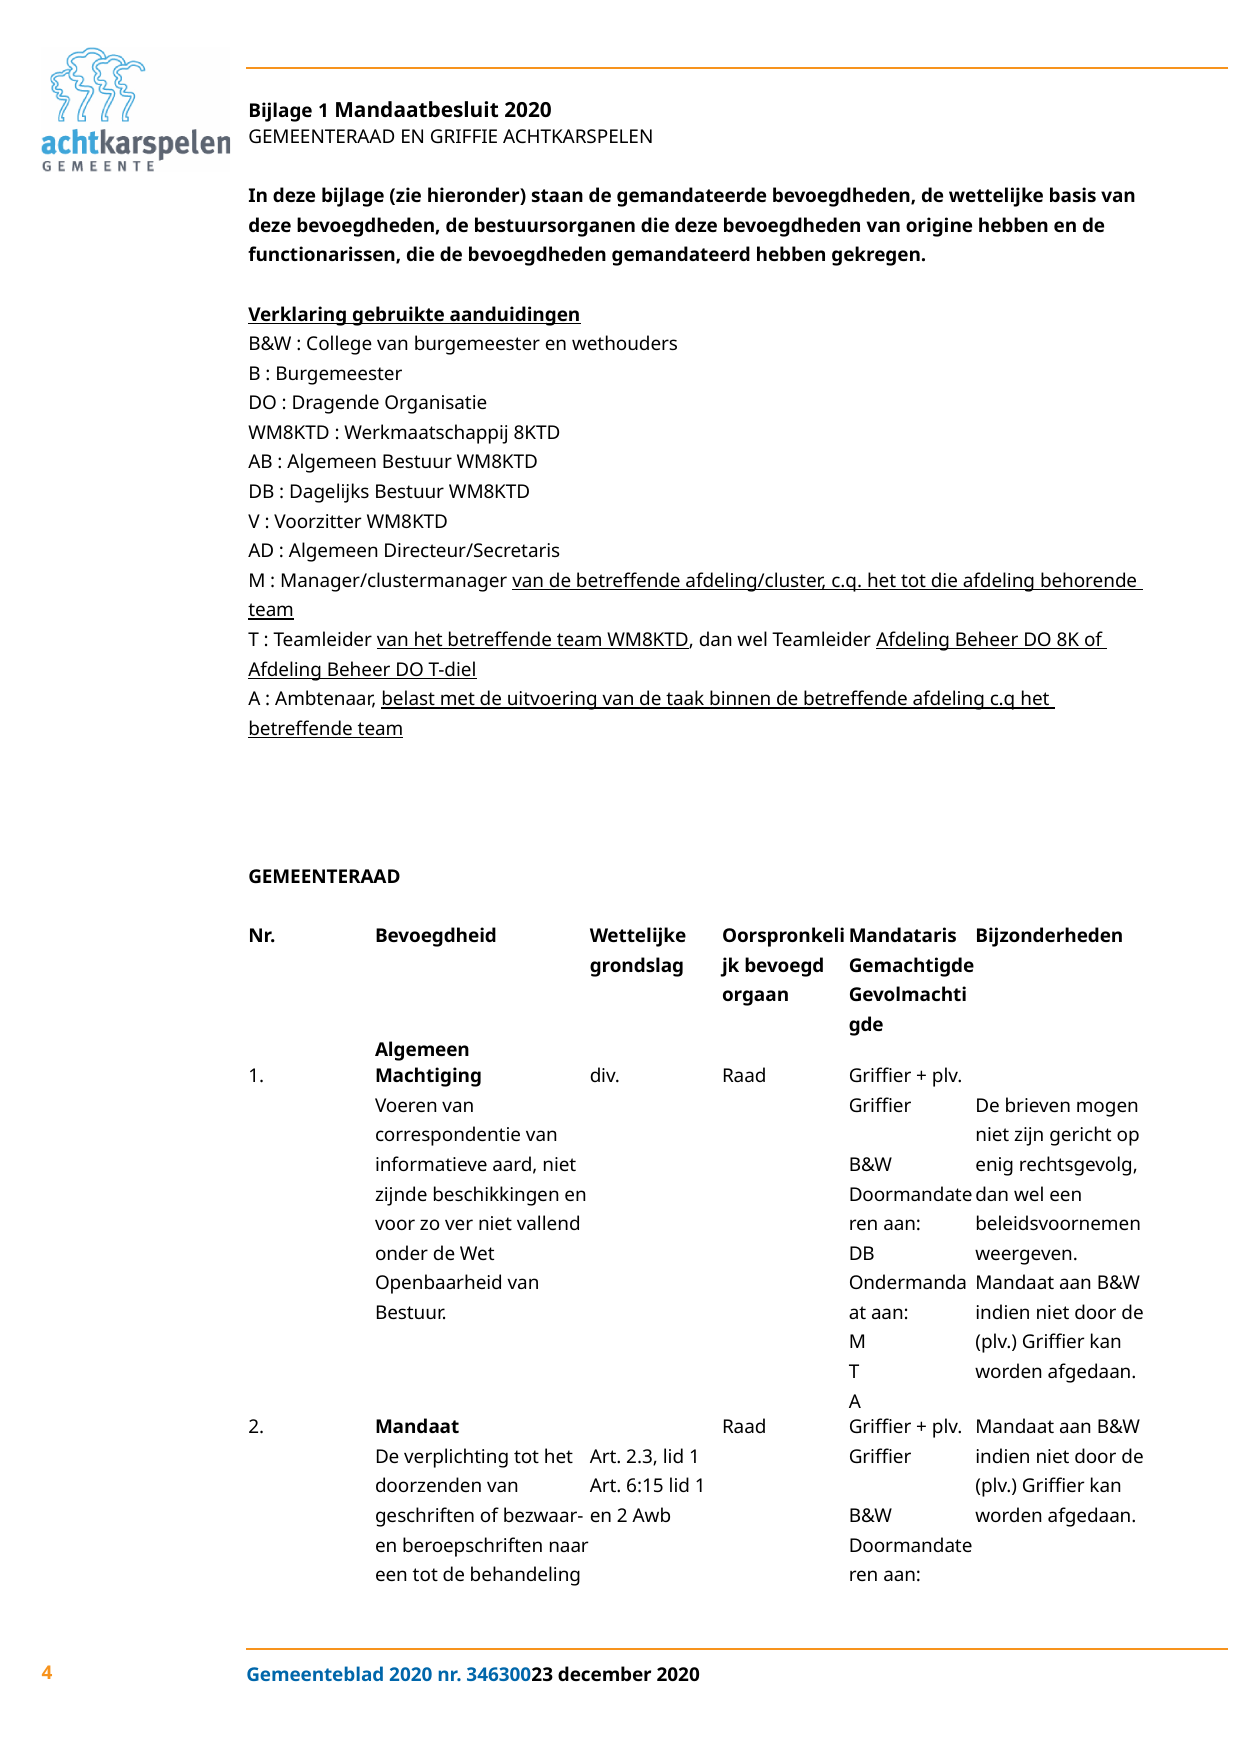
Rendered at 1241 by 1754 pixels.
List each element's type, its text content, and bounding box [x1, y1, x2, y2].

table_cell Mandaat aan B&W indien niet door de (plv.) Griffier kan worden afgedaan. [975, 1414, 1152, 1587]
table_cell Art. 2.3, lid 1 Art. 6:15 lid 1 en 2 Awb [590, 1414, 722, 1587]
table_header Nr. [248, 922, 375, 1037]
table_cell 1. [248, 1063, 375, 1413]
table_header Wettelijke grondslag [590, 922, 722, 1037]
table_header Bevoegdheid [375, 922, 589, 1037]
text M : Manager/clustermanager van de betreffende afdeling/cluster, c.q. het tot die afdeling behorende team [248, 567, 1152, 622]
table_cell Griffier + plv. Griffier B&W Doormandateren aan: DB Ondermandaat aan: M T A [849, 1063, 975, 1413]
table_cell Raad [722, 1063, 848, 1413]
table_cell [248, 1037, 375, 1062]
text AD : Algemeen Directeur/Secretaris [248, 537, 1152, 563]
table_cell [975, 1037, 1152, 1062]
table_header Bijzonderheden [975, 922, 1152, 1037]
table_cell Raad [722, 1414, 848, 1587]
table_cell Mandaat De verplichting tot het doorzenden van geschriften of bezwaar- en beroepschriften naar een tot de behandeling [375, 1414, 589, 1587]
text AB : Algemeen Bestuur WM8KTD [248, 449, 1152, 474]
text WM8KTD : Werkmaatschappij 8KTD [248, 419, 1152, 445]
table_cell Machtiging Voeren van correspondentie van informatieve aard, niet zijnde beschikkingen en voor zo ver niet vallend onder de Wet Openbaarheid van Bestuur. [375, 1063, 589, 1413]
table_header Mandataris Gemachtigde Gevolmachtigde [849, 922, 975, 1037]
text V : Voorzitter WM8KTD [248, 508, 1152, 534]
text GEMEENTERAAD EN GRIFFIE ACHTKARSPELEN [248, 123, 1152, 149]
table_cell [849, 1037, 975, 1062]
table_cell 2. [248, 1414, 375, 1587]
text GEMEENTERAAD [248, 863, 1152, 889]
table_cell [590, 1037, 722, 1062]
text B : Burgemeester [248, 360, 1152, 386]
table_cell De brieven mogen niet zijn gericht op enig rechtsgevolg, dan wel een beleidsvoornemen weergeven. Mandaat aan B&W indien niet door de (plv.) Griffier kan worden afgedaan. [975, 1063, 1152, 1413]
text B&W : College van burgemeester en wethouders [248, 330, 1152, 356]
text Verklaring gebruikte aanduidingen [248, 301, 1152, 327]
table_cell Algemeen [375, 1037, 589, 1062]
table_header Oorspronkelijk bevoegd orgaan [722, 922, 848, 1037]
text Bijlage 1 Mandaatbesluit 2020 [248, 95, 1152, 123]
text DO : Dragende Organisatie [248, 389, 1152, 415]
table_cell div. [590, 1063, 722, 1413]
text T : Teamleider van het betreffende team WM8KTD, dan wel Teamleider Afdeling Beheer DO 8K of Afdeling Beheer DO T-diel [248, 626, 1152, 682]
text DB : Dagelijks Bestuur WM8KTD [248, 478, 1152, 504]
table_cell Griffier + plv. Griffier B&W Doormandateren aan: [849, 1414, 975, 1587]
table_cell [722, 1037, 848, 1062]
text A : Ambtenaar, belast met de uitvoering van de taak binnen de betreffende afdeling c.q het betreffende team [248, 685, 1152, 741]
text In deze bijlage (zie hieronder) staan de gemandateerde bevoegdheden, de wettelijke basis van deze bevoegdheden, de bestuursorganen die deze bevoegdheden van origine hebben en de functionarissen, die de bevoegdheden gemandateerd hebben gekregen. [248, 182, 1152, 267]
picture [41, 47, 231, 172]
